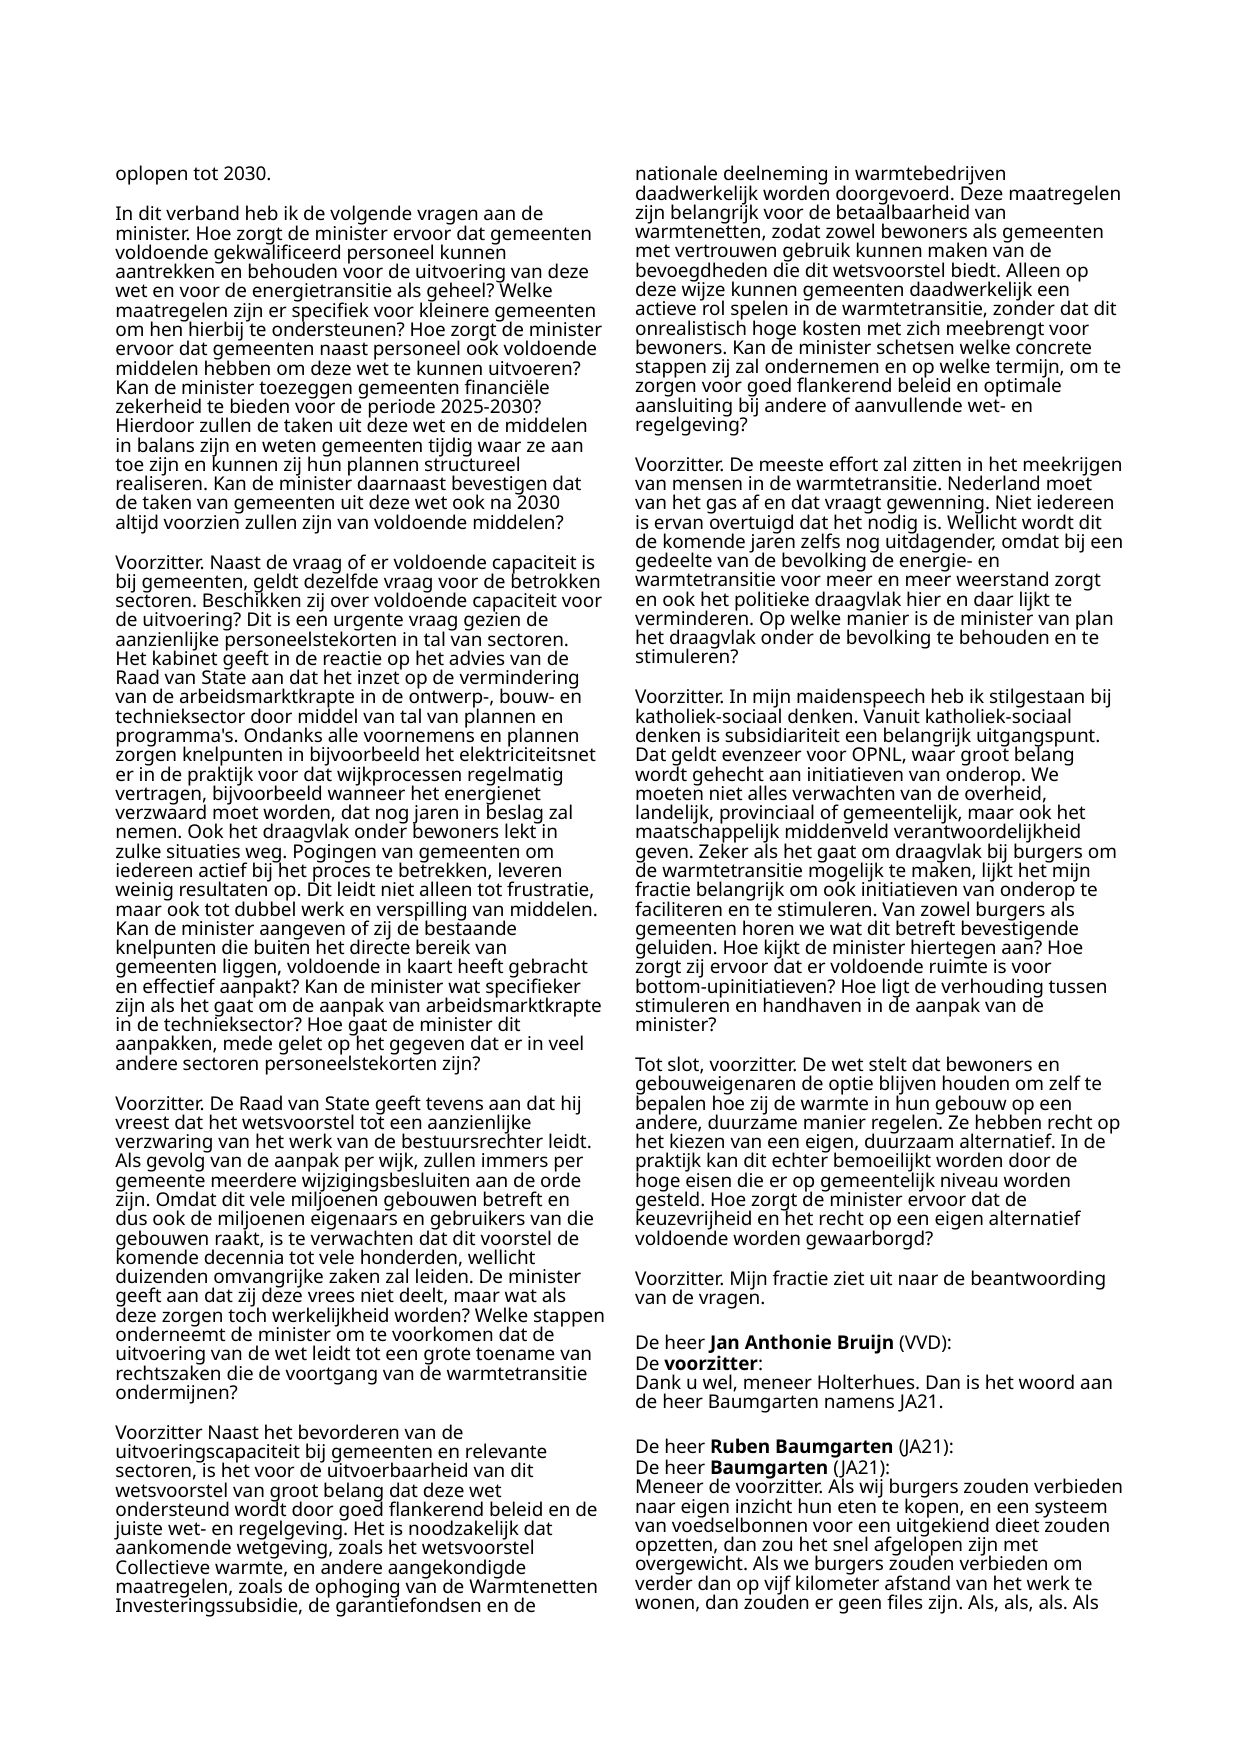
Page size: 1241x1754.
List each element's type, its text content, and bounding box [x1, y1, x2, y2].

text oplopen tot 2030. [115, 165, 605, 184]
text Dank u wel, meneer Holterhues. Dan is het woord aan de heer Baumgarten namens JA21. [635, 1374, 1125, 1412]
text Meneer de voorzitter. Als wij burgers zouden verbieden naar eigen inzicht hun eten te kopen, en een systeem van voedselbonnen voor een uitgekiend dieet zouden opzetten, dan zou het snel afgelopen zijn met overgewicht. Als we burgers zouden verbieden om verder dan op vijf kilometer afstand van het werk te wonen, dan zouden er geen files zijn. Als, als, als. Als [635, 1478, 1125, 1613]
text De heer Baumgarten (JA21): [635, 1459, 1125, 1478]
text Voorzitter. De Raad van State geeft tevens aan dat hij vreest dat het wetsvoorstel tot een aanzienlijke verzwaring van het werk van de bestuursrechter leidt. Als gevolg van de aanpak per wijk, zullen immers per gemeente meerdere wijzigingsbesluiten aan de orde zijn. Omdat dit vele miljoenen gebouwen betreft en dus ook de miljoenen eigenaars en gebruikers van die gebouwen raakt, is te verwachten dat dit voorstel de komende decennia tot vele honderden, wellicht duizenden omvangrijke zaken zal leiden. De minister geeft aan dat zij deze vrees niet deelt, maar wat als deze zorgen toch werkelijkheid worden? Welke stappen onderneemt de minister om te voorkomen dat de uitvoering van de wet leidt tot een grote toename van rechtszaken die de voortgang van de warmtetransitie ondermijnen? [115, 1095, 605, 1403]
text De voorzitter: [635, 1355, 1125, 1374]
text De heer Jan Anthonie Bruijn (VVD): [635, 1329, 1125, 1355]
text nationale deelneming in warmtebedrijven daadwerkelijk worden doorgevoerd. Deze maatregelen zijn belangrijk voor de betaalbaarheid van warmtenetten, zodat zowel bewoners als gemeenten met vertrouwen gebruik kunnen maken van de bevoegdheden die dit wetsvoorstel biedt. Alleen op deze wijze kunnen gemeenten daadwerkelijk een actieve rol spelen in de warmtetransitie, zonder dat dit onrealistisch hoge kosten met zich meebrengt voor bewoners. Kan de minister schetsen welke concrete stappen zij zal ondernemen en op welke termijn, om te zorgen voor goed flankerend beleid en optimale aansluiting bij andere of aanvullende wet- en regelgeving? [635, 165, 1125, 435]
text Voorzitter. De meeste effort zal zitten in het meekrijgen van mensen in de warmtetransitie. Nederland moet van het gas af en dat vraagt gewenning. Niet iedereen is ervan overtuigd dat het nodig is. Wellicht wordt dit de komende jaren zelfs nog uitdagender, omdat bij een gedeelte van de bevolking de energie- en warmtetransitie voor meer en meer weerstand zorgt en ook het politieke draagvlak hier en daar lijkt te verminderen. Op welke manier is de minister van plan het draagvlak onder de bevolking te behouden en te stimuleren? [635, 456, 1125, 668]
text Voorzitter Naast het bevorderen van de uitvoeringscapaciteit bij gemeenten en relevante sectoren, is het voor de uitvoerbaarheid van dit wetsvoorstel van groot belang dat deze wet ondersteund wordt door goed flankerend beleid en de juiste wet- en regelgeving. Het is noodzakelijk dat aankomende wetgeving, zoals het wetsvoorstel Collectieve warmte, en andere aangekondigde maatregelen, zoals de ophoging van de Warmtenetten Investeringssubsidie, de garantiefondsen en de [115, 1424, 605, 1616]
text Tot slot, voorzitter. De wet stelt dat bewoners en gebouweigenaren de optie blijven houden om zelf te bepalen hoe zij de warmte in hun gebouw op een andere, duurzame manier regelen. Ze hebben recht op het kiezen van een eigen, duurzaam alternatief. In de praktijk kan dit echter bemoeilijkt worden door de hoge eisen die er op gemeentelijk niveau worden gesteld. Hoe zorgt de minister ervoor dat de keuzevrijheid en het recht op een eigen alternatief voldoende worden gewaarborgd? [635, 1056, 1125, 1249]
text Voorzitter. Mijn fractie ziet uit naar de beantwoording van de vragen. [635, 1269, 1125, 1308]
text De heer Ruben Baumgarten (JA21): [635, 1433, 1125, 1459]
text Voorzitter. In mijn maidenspeech heb ik stilgestaan bij katholiek-sociaal denken. Vanuit katholiek-sociaal denken is subsidiariteit een belangrijk uitgangspunt. Dat geldt evenzeer voor OPNL, waar groot belang wordt gehecht aan initiatieven van onderop. We moeten niet alles verwachten van de overheid, landelijk, provinciaal of gemeentelijk, maar ook het maatschappelijk middenveld verantwoordelijkheid geven. Zeker als het gaat om draagvlak bij burgers om de warmtetransitie mogelijk te maken, lijkt het mijn fractie belangrijk om ook initiatieven van onderop te faciliteren en te stimuleren. Van zowel burgers als gemeenten horen we wat dit betreft bevestigende geluiden. Hoe kijkt de minister hiertegen aan? Hoe zorgt zij ervoor dat er voldoende ruimte is voor bottom-upinitiatieven? Hoe ligt de verhouding tussen stimuleren en handhaven in de aanpak van de minister? [635, 688, 1125, 1035]
text In dit verband heb ik de volgende vragen aan de minister. Hoe zorgt de minister ervoor dat gemeenten voldoende gekwalificeerd personeel kunnen aantrekken en behouden voor de uitvoering van deze wet en voor de energietransitie als geheel? Welke maatregelen zijn er specifiek voor kleinere gemeenten om hen hierbij te ondersteunen? Hoe zorgt de minister ervoor dat gemeenten naast personeel ook voldoende middelen hebben om deze wet te kunnen uitvoeren? Kan de minister toezeggen gemeenten financiële zekerheid te bieden voor de periode 2025-2030? Hierdoor zullen de taken uit deze wet en de middelen in balans zijn en weten gemeenten tijdig waar ze aan toe zijn en kunnen zij hun plannen structureel realiseren. Kan de minister daarnaast bevestigen dat de taken van gemeenten uit deze wet ook na 2030 altijd voorzien zullen zijn van voldoende middelen? [115, 205, 605, 533]
text Voorzitter. Naast de vraag of er voldoende capaciteit is bij gemeenten, geldt dezelfde vraag voor de betrokken sectoren. Beschikken zij over voldoende capaciteit voor de uitvoering? Dit is een urgente vraag gezien de aanzienlijke personeelstekorten in tal van sectoren. Het kabinet geeft in de reactie op het advies van de Raad van State aan dat het inzet op de vermindering van de arbeidsmarktkrapte in de ontwerp-, bouw- en technieksector door middel van tal van plannen en programma's. Ondanks alle voornemens en plannen zorgen knelpunten in bijvoorbeeld het elektriciteitsnet er in de praktijk voor dat wijkprocessen regelmatig vertragen, bijvoorbeeld wanneer het energienet verzwaard moet worden, dat nog jaren in beslag zal nemen. Ook het draagvlak onder bewoners lekt in zulke situaties weg. Pogingen van gemeenten om iedereen actief bij het proces te betrekken, leveren weinig resultaten op. Dit leidt niet alleen tot frustratie, maar ook tot dubbel werk en verspilling van middelen. Kan de minister aangeven of zij de bestaande knelpunten die buiten het directe bereik van gemeenten liggen, voldoende in kaart heeft gebracht en effectief aanpakt? Kan de minister wat specifieker zijn als het gaat om de aanpak van arbeidsmarktkrapte in de technieksector? Hoe gaat de minister dit aanpakken, mede gelet op het gegeven dat er in veel andere sectoren personeelstekorten zijn? [115, 554, 605, 1074]
